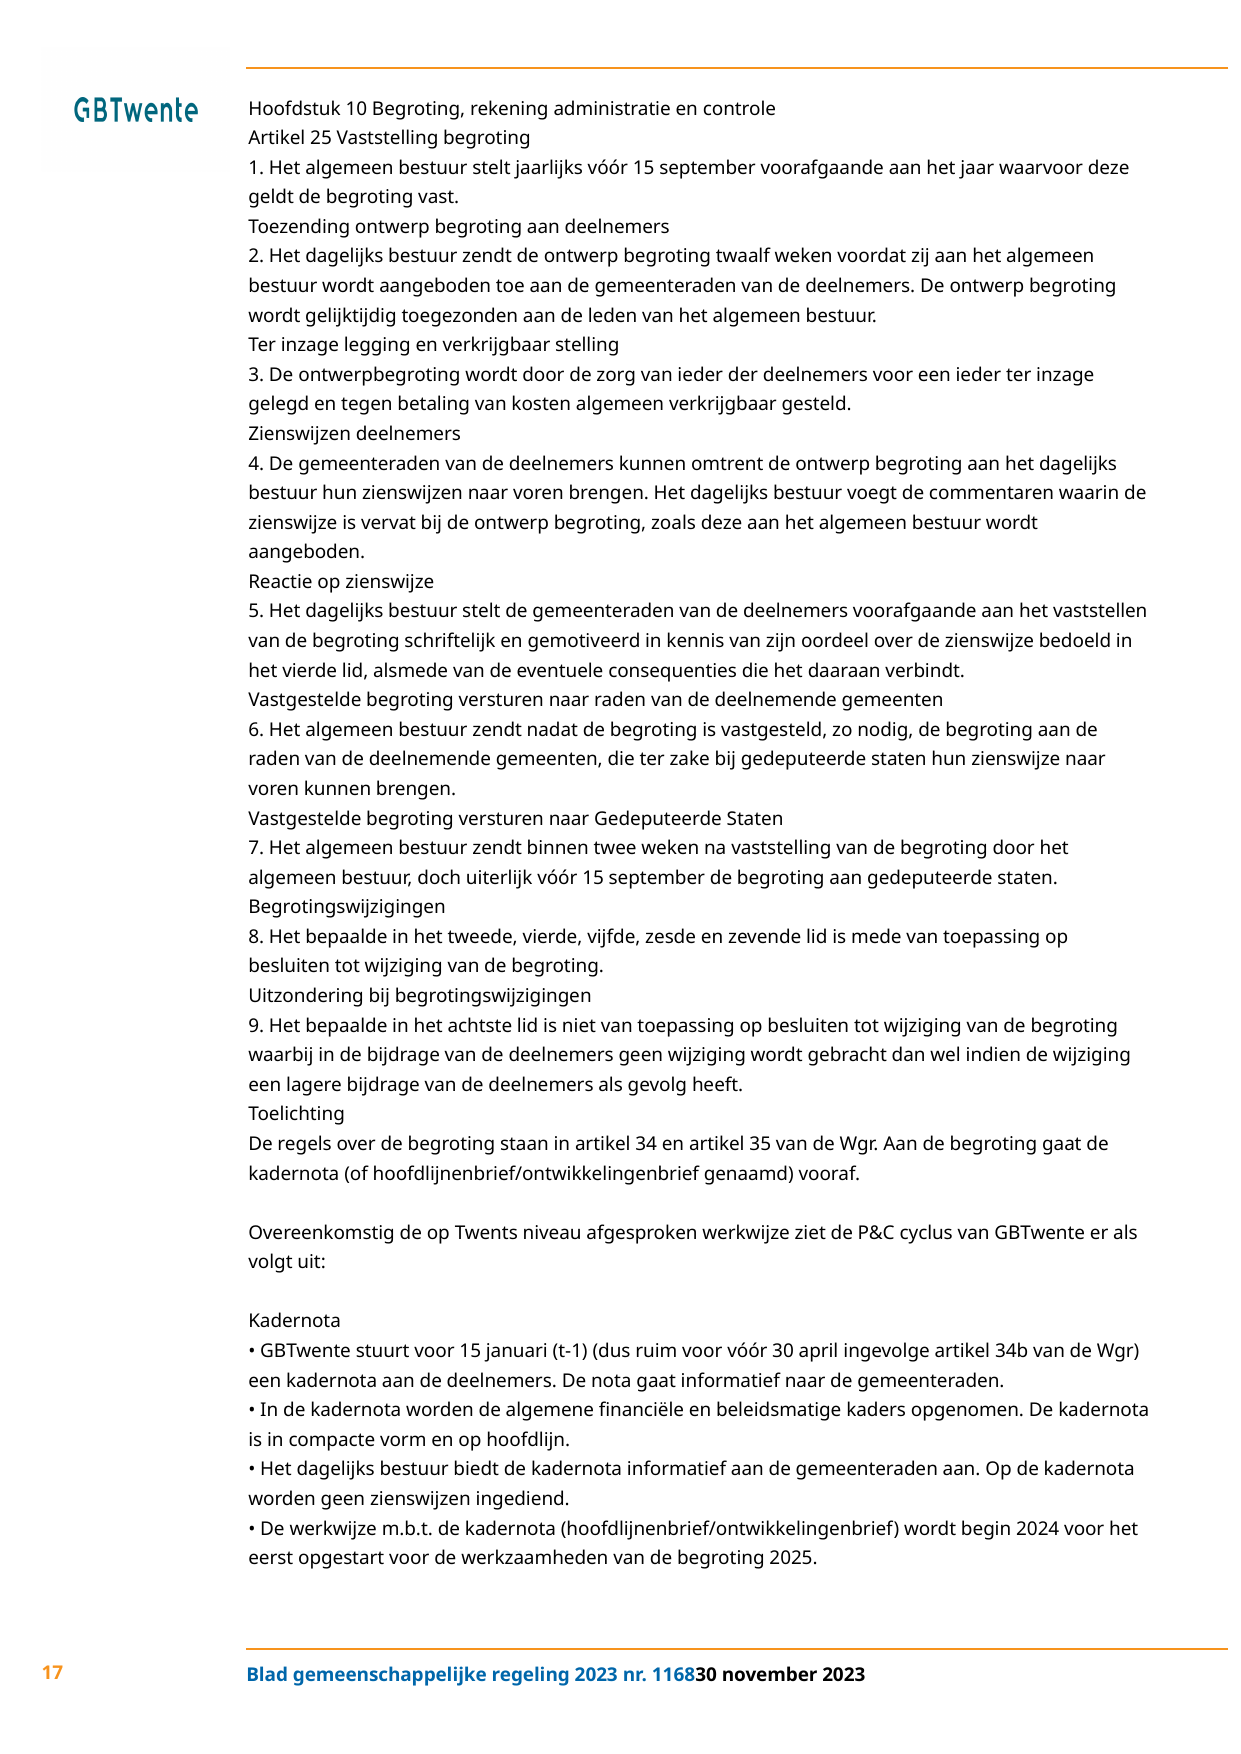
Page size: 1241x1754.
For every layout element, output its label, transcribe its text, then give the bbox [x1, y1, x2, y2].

text 4. De gemeenteraden van de deelnemers kunnen omtrent de ontwerp begroting aan het dagelijks bestuur hun zienswijzen naar voren brengen. Het dagelijks bestuur voegt de commentaren waarin de zienswijze is vervat bij de ontwerp begroting, zoals deze aan het algemeen bestuur wordt aangeboden. [248, 450, 1152, 564]
text 2. Het dagelijks bestuur zendt de ontwerp begroting twaalf weken voordat zij aan het algemeen bestuur wordt aangeboden toe aan de gemeenteraden van de deelnemers. De ontwerp begroting wordt gelijktijdig toegezonden aan de leden van het algemeen bestuur. [248, 243, 1152, 328]
text 6. Het algemeen bestuur zendt nadat de begroting is vastgesteld, zo nodig, de begroting aan de raden van de deelnemende gemeenten, die ter zake bij gedeputeerde staten hun zienswijze naar voren kunnen brengen. [248, 716, 1152, 801]
text Toelichting [248, 1101, 1152, 1126]
text • De werkwijze m.b.t. de kadernota (hoofdlijnenbrief/ontwikkelingenbrief) wordt begin 2024 voor het eerst opgestart voor de werkzaamheden van de begroting 2025. [248, 1515, 1152, 1570]
text Ter inzage legging en verkrijgbaar stelling [248, 331, 1152, 357]
text Artikel 25 Vaststelling begroting [248, 124, 1152, 150]
text • In de kadernota worden de algemene financiële en beleidsmatige kaders opgenomen. De kadernota is in compacte vorm en op hoofdlijn. [248, 1396, 1152, 1452]
text 1. Het algemeen bestuur stelt jaarlijks vóór 15 september voorafgaande aan het jaar waarvoor deze geldt de begroting vast. [248, 154, 1152, 209]
text Toezending ontwerp begroting aan deelnemers [248, 213, 1152, 239]
text • GBTwente stuurt voor 15 januari (t-1) (dus ruim voor vóór 30 april ingevolge artikel 34b van de Wgr) een kadernota aan de deelnemers. De nota gaat informatief naar de gemeenteraden. [248, 1337, 1152, 1393]
text Overeenkomstig de op Twents niveau afgesproken werkwijze ziet de P&C cyclus van GBTwente er als volgt uit: [248, 1219, 1152, 1274]
text Uitzondering bij begrotingswijzigingen [248, 982, 1152, 1008]
text 3. De ontwerpbegroting wordt door de zorg van ieder der deelnemers voor een ieder ter inzage gelegd en tegen betaling van kosten algemeen verkrijgbaar gesteld. [248, 361, 1152, 416]
text 7. Het algemeen bestuur zendt binnen twee weken na vaststelling van de begroting door het algemeen bestuur, doch uiterlijk vóór 15 september de begroting aan gedeputeerde staten. [248, 834, 1152, 890]
text Reactie op zienswijze [248, 568, 1152, 594]
text • Het dagelijks bestuur biedt de kadernota informatief aan de gemeenteraden aan. Op de kadernota worden geen zienswijzen ingediend. [248, 1456, 1152, 1511]
text Hoofdstuk 10 Begroting, rekening administratie en controle [248, 95, 1152, 121]
text 8. Het bepaalde in het tweede, vierde, vijfde, zesde en zevende lid is mede van toepassing op besluiten tot wijziging van de begroting. [248, 923, 1152, 978]
text 9. Het bepaalde in het achtste lid is niet van toepassing op besluiten tot wijziging van de begroting waarbij in de bijdrage van de deelnemers geen wijziging wordt gebracht dan wel indien de wijziging een lagere bijdrage van de deelnemers als gevolg heeft. [248, 1012, 1152, 1097]
text Begrotingswijzigingen [248, 893, 1152, 919]
text De regels over de begroting staan in artikel 34 en artikel 35 van de Wgr. Aan de begroting gaat de kadernota (of hoofdlijnenbrief/ontwikkelingenbrief genaamd) vooraf. [248, 1130, 1152, 1186]
picture [41, 47, 231, 172]
text Vastgestelde begroting versturen naar raden van de deelnemende gemeenten [248, 686, 1152, 712]
text Zienswijzen deelnemers [248, 420, 1152, 446]
text Kadernota [248, 1308, 1152, 1333]
text Vastgestelde begroting versturen naar Gedeputeerde Staten [248, 805, 1152, 831]
text 5. Het dagelijks bestuur stelt de gemeenteraden van de deelnemers voorafgaande aan het vaststellen van de begroting schriftelijk en gemotiveerd in kennis van zijn oordeel over de zienswijze bedoeld in het vierde lid, alsmede van de eventuele consequenties die het daaraan verbindt. [248, 598, 1152, 683]
